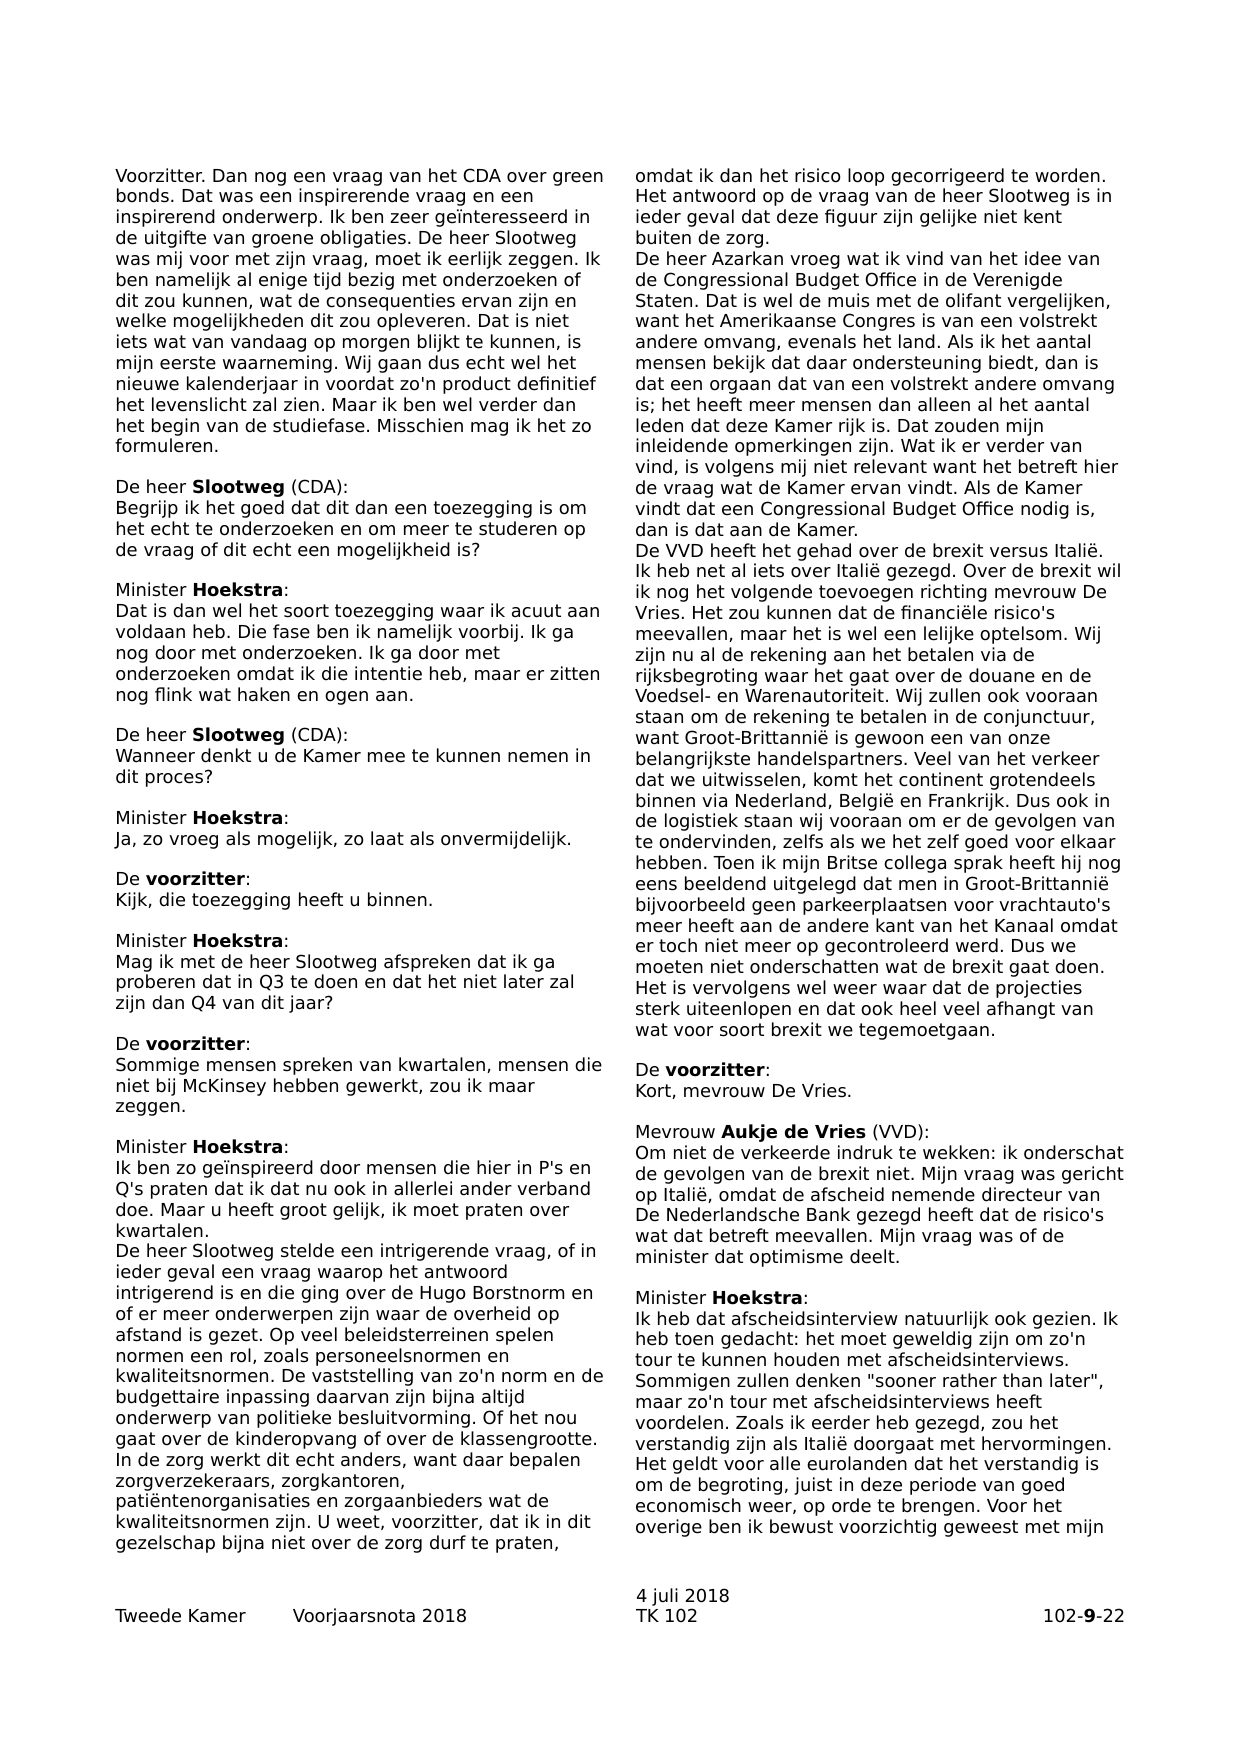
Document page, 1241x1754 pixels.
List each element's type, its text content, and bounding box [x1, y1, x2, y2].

text Ik heb dat afscheidsinterview natuurlijk ook gezien. Ik heb toen gedacht: het moet geweldig zijn om zo'n tour te kunnen houden met afscheidsinterviews. Sommigen zullen denken "sooner rather than later", maar zo'n tour met afscheidsinterviews heeft voordelen. Zoals ik eerder heb gezegd, zou het verstandig zijn als Italië doorgaat met hervormingen. Het geldt voor alle eurolanden dat het verstandig is om de begroting, juist in deze periode van goed economisch weer, op orde te brengen. Voor het overige ben ik bewust voorzichtig geweest met mijn [635, 1308, 1125, 1537]
text De voorzitter: [115, 1034, 605, 1054]
text Begrijp ik het goed dat dit dan een toezegging is om het echt te onderzoeken en om meer te studeren op de vraag of dit echt een mogelijkheid is? [115, 498, 605, 560]
text Ik ben zo geïnspireerd door mensen die hier in P's en Q's praten dat ik dat nu ook in allerlei ander verband doe. Maar u heeft groot gelijk, ik moet praten over kwartalen. [115, 1158, 605, 1241]
text Kijk, die toezegging heeft u binnen. [115, 890, 605, 911]
text Mevrouw Aukje de Vries (VVD): [635, 1122, 1125, 1143]
text De heer Azarkan vroeg wat ik vind van het idee van de Congressional Budget Office in de Verenigde Staten. Dat is wel de muis met de olifant vergelijken, want het Amerikaanse Congres is van een volstrekt andere omvang, evenals het land. Als ik het aantal mensen bekijk dat daar ondersteuning biedt, dan is dat een orgaan dat van een volstrekt andere omvang is; het heeft meer mensen dan alleen al het aantal leden dat deze Kamer rijk is. Dat zouden mijn inleidende opmerkingen zijn. Wat ik er verder van vind, is volgens mij niet relevant want het betreft hier de vraag wat de Kamer ervan vindt. Als de Kamer vindt dat een Congressional Budget Office nodig is, dan is dat aan de Kamer. [635, 249, 1125, 540]
text Wanneer denkt u de Kamer mee te kunnen nemen in dit proces? [115, 746, 605, 787]
text Minister Hoekstra: [115, 580, 605, 601]
text Minister Hoekstra: [115, 931, 605, 951]
text De heer Slootweg (CDA): [115, 725, 605, 746]
text Minister Hoekstra: [115, 1137, 605, 1158]
text Sommige mensen spreken van kwartalen, mensen die niet bij McKinsey hebben gewerkt, zou ik maar zeggen. [115, 1054, 605, 1117]
text Om niet de verkeerde indruk te wekken: ik onderschat de gevolgen van de brexit niet. Mijn vraag was gericht op Italië, omdat de afscheid nemende directeur van De Nederlandsche Bank gezegd heeft dat de risico's wat dat betreft meevallen. Mijn vraag was of de minister dat optimisme deelt. [635, 1143, 1125, 1268]
text De heer Slootweg (CDA): [115, 477, 605, 498]
text De VVD heeft het gehad over de brexit versus Italië. Ik heb net al iets over Italië gezegd. Over de brexit wil ik nog het volgende toevoegen richting mevrouw De Vries. Het zou kunnen dat de financiële risico's meevallen, maar het is wel een lelijke optelsom. Wij zijn nu al de rekening aan het betalen via de rijksbegroting waar het gaat over de douane en de Voedsel- en Warenautoriteit. Wij zullen ook vooraan staan om de rekening te betalen in de conjunctuur, want Groot-Brittannië is gewoon een van onze belangrijkste handelspartners. Veel van het verkeer dat we uitwisselen, komt het continent grotendeels binnen via Nederland, België en Frankrijk. Dus ook in de logistiek staan wij vooraan om er de gevolgen van te ondervinden, zelfs als we het zelf goed voor elkaar hebben. Toen ik mijn Britse collega sprak heeft hij nog eens beeldend uitgelegd dat men in Groot-Brittannië bijvoorbeeld geen parkeerplaatsen voor vrachtauto's meer heeft aan de andere kant van het Kanaal omdat er toch niet meer op gecontroleerd werd. Dus we moeten niet onderschatten wat de brexit gaat doen. Het is vervolgens wel weer waar dat de projecties sterk uiteenlopen en dat ook heel veel afhangt van wat voor soort brexit we tegemoetgaan. [635, 540, 1125, 1040]
text Dat is dan wel het soort toezegging waar ik acuut aan voldaan heb. Die fase ben ik namelijk voorbij. Ik ga nog door met onderzoeken. Ik ga door met onderzoeken omdat ik die intentie heb, maar er zitten nog flink wat haken en ogen aan. [115, 601, 605, 705]
text De voorzitter: [115, 869, 605, 890]
text Ja, zo vroeg als mogelijk, zo laat als onvermijdelijk. [115, 828, 605, 849]
text Voorzitter. Dan nog een vraag van het CDA over green bonds. Dat was een inspirerende vraag en een inspirerend onderwerp. Ik ben zeer geïnteresseerd in de uitgifte van groene obligaties. De heer Slootweg was mij voor met zijn vraag, moet ik eerlijk zeggen. Ik ben namelijk al enige tijd bezig met onderzoeken of dit zou kunnen, wat de consequenties ervan zijn en welke mogelijkheden dit zou opleveren. Dat is niet iets wat van vandaag op morgen blijkt te kunnen, is mijn eerste waarneming. Wij gaan dus echt wel het nieuwe kalenderjaar in voordat zo'n product definitief het levenslicht zal zien. Maar ik ben wel verder dan het begin van de studiefase. Misschien mag ik het zo formuleren. [115, 165, 605, 457]
text Kort, mevrouw De Vries. [635, 1081, 1125, 1102]
text Mag ik met de heer Slootweg afspreken dat ik ga proberen dat in Q3 te doen en dat het niet later zal zijn dan Q4 van dit jaar? [115, 951, 605, 1014]
text omdat ik dan het risico loop gecorrigeerd te worden. Het antwoord op de vraag van de heer Slootweg is in ieder geval dat deze figuur zijn gelijke niet kent buiten de zorg. [635, 165, 1125, 249]
text Minister Hoekstra: [635, 1288, 1125, 1308]
text Minister Hoekstra: [115, 807, 605, 828]
text De voorzitter: [635, 1060, 1125, 1081]
text De heer Slootweg stelde een intrigerende vraag, of in ieder geval een vraag waarop het antwoord intrigerend is en die ging over de Hugo Borstnorm en of er meer onderwerpen zijn waar de overheid op afstand is gezet. Op veel beleidsterreinen spelen normen een rol, zoals personeelsnormen en kwaliteitsnormen. De vaststelling van zo'n norm en de budgettaire inpassing daarvan zijn bijna altijd onderwerp van politieke besluitvorming. Of het nou gaat over de kinderopvang of over de klassengrootte. In de zorg werkt dit echt anders, want daar bepalen zorgverzekeraars, zorgkantoren, patiëntenorganisaties en zorgaanbieders wat de kwaliteitsnormen zijn. U weet, voorzitter, dat ik in dit gezelschap bijna niet over de zorg durf te praten, [115, 1241, 605, 1554]
